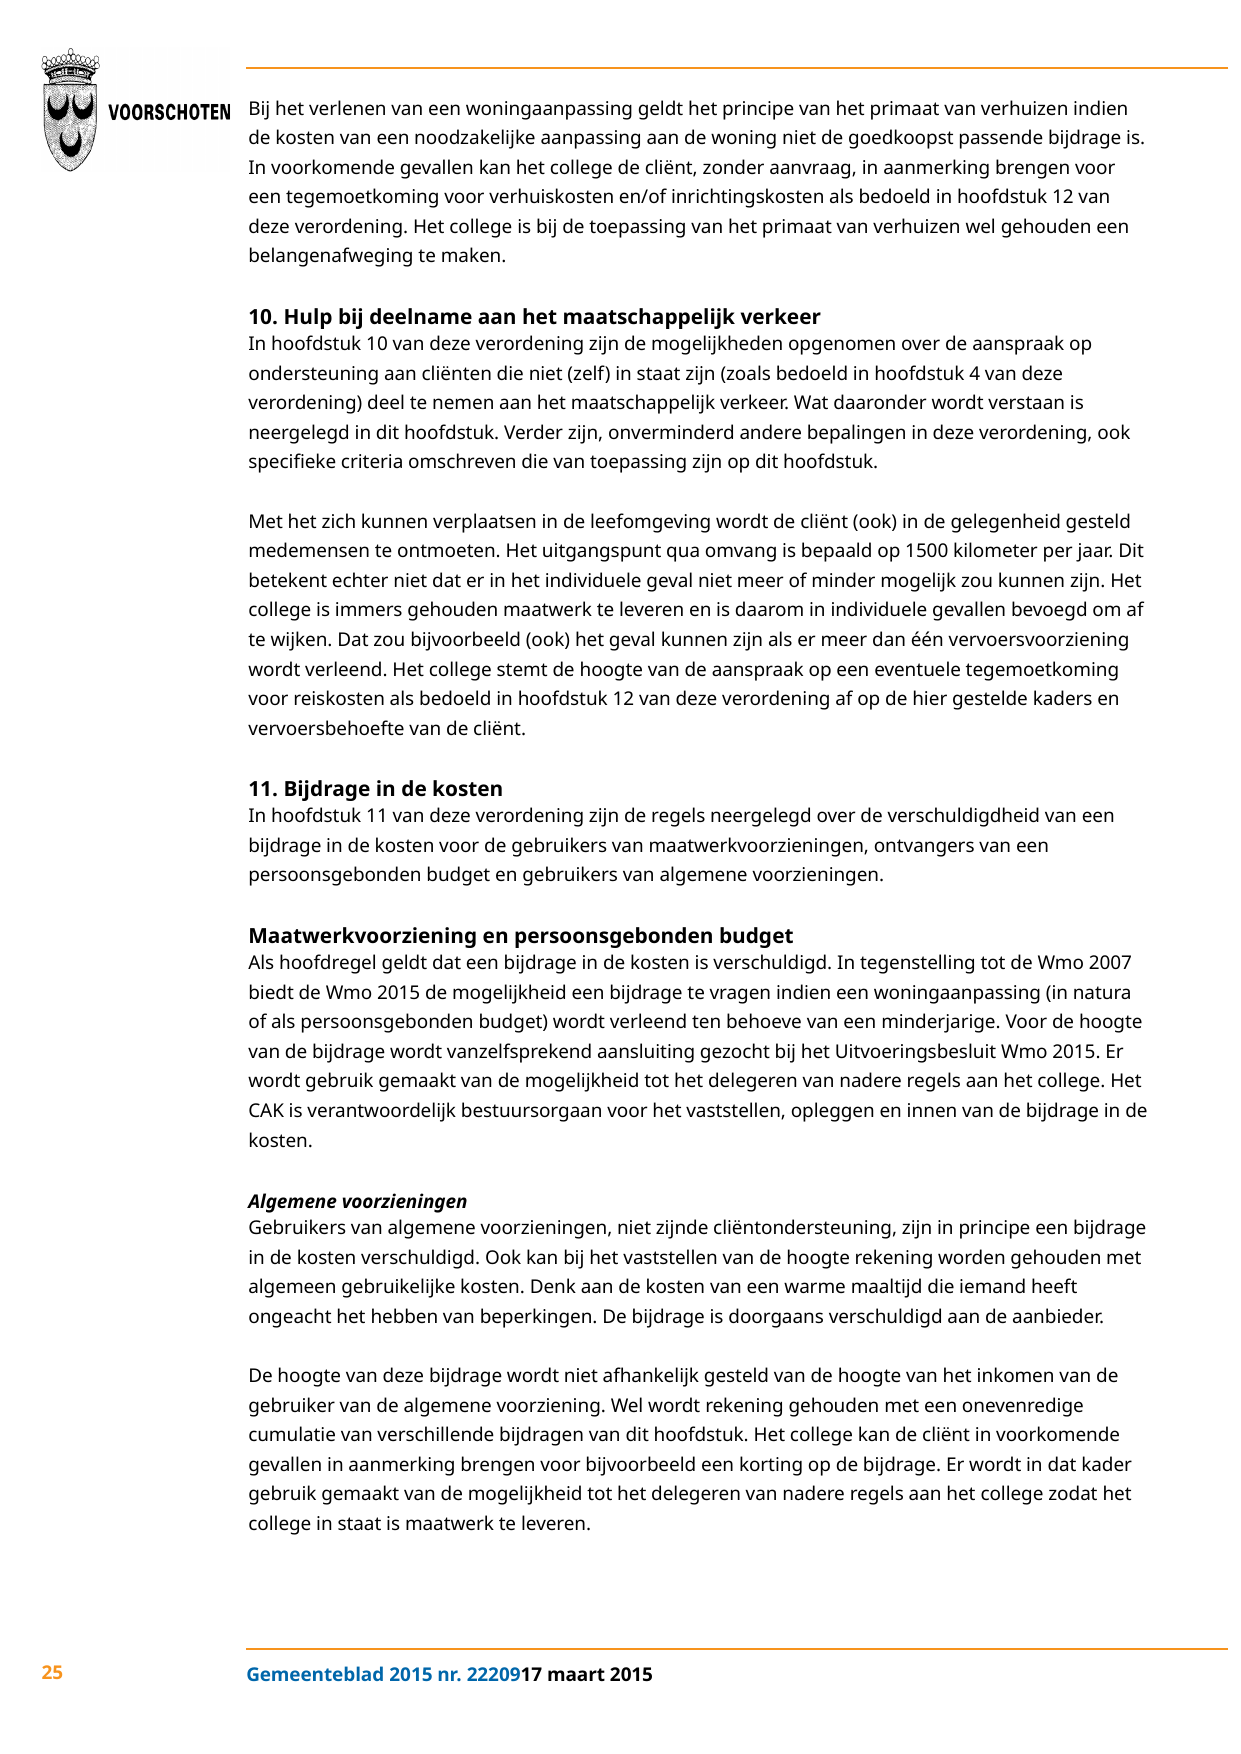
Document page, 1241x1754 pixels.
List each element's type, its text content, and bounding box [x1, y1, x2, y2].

text Maatwerkvoorziening en persoonsgebonden budget [248, 921, 1152, 949]
picture [41, 47, 231, 172]
text Als hoofdregel geldt dat een bijdrage in de kosten is verschuldigd. In tegenstelling tot de Wmo 2007 biedt de Wmo 2015 de mogelijkheid een bijdrage te vragen indien een woningaanpassing (in natura of als persoonsgebonden budget) wordt verleend ten behoeve van een minderjarige. Voor de hoogte van de bijdrage wordt vanzelfsprekend aansluiting gezocht bij het Uitvoeringsbesluit Wmo 2015. Er wordt gebruik gemaakt van de mogelijkheid tot het delegeren van nadere regels aan het college. Het CAK is verantwoordelijk bestuursorgaan voor het vaststellen, opleggen en innen van de bijdrage in de kosten. [248, 949, 1152, 1152]
text In hoofdstuk 10 van deze verordening zijn de mogelijkheden opgenomen over de aanspraak op ondersteuning aan cliënten die niet (zelf) in staat zijn (zoals bedoeld in hoofdstuk 4 van deze verordening) deel te nemen aan het maatschappelijk verkeer. Wat daaronder wordt verstaan is neergelegd in dit hoofdstuk. Verder zijn, onverminderd andere bepalingen in deze verordening, ook specifieke criteria omschreven die van toepassing zijn op dit hoofdstuk. [248, 330, 1152, 474]
text Algemene voorzieningen [248, 1186, 1152, 1214]
text 11. Bijdrage in de kosten [248, 774, 1152, 802]
text De hoogte van deze bijdrage wordt niet afhankelijk gesteld van de hoogte van het inkomen van de gebruiker van de algemene voorziening. Wel wordt rekening gehouden met een onevenredige cumulatie van verschillende bijdragen van dit hoofdstuk. Het college kan de cliënt in voorkomende gevallen in aanmerking brengen voor bijvoorbeeld een korting op de bijdrage. Er wordt in dat kader gebruik gemaakt van de mogelijkheid tot het delegeren van nadere regels aan het college zodat het college in staat is maatwerk te leveren. [248, 1362, 1152, 1536]
text Met het zich kunnen verplaatsen in de leefomgeving wordt de cliënt (ook) in de gelegenheid gesteld medemensen te ontmoeten. Het uitgangspunt qua omvang is bepaald op 1500 kilometer per jaar. Dit betekent echter niet dat er in het individuele geval niet meer of minder mogelijk zou kunnen zijn. Het college is immers gehouden maatwerk te leveren en is daarom in individuele gevallen bevoegd om af te wijken. Dat zou bijvoorbeeld (ook) het geval kunnen zijn als er meer dan één vervoersvoorziening wordt verleend. Het college stemt de hoogte van de aanspraak op een eventuele tegemoetkoming voor reiskosten als bedoeld in hoofdstuk 12 van deze verordening af op de hier gestelde kaders en vervoersbehoefte van de cliënt. [248, 508, 1152, 741]
text Gebruikers van algemene voorzieningen, niet zijnde cliëntondersteuning, zijn in principe een bijdrage in de kosten verschuldigd. Ook kan bij het vaststellen van de hoogte rekening worden gehouden met algemeen gebruikelijke kosten. Denk aan de kosten van een warme maaltijd die iemand heeft ongeacht het hebben van beperkingen. De bijdrage is doorgaans verschuldigd aan de aanbieder. [248, 1214, 1152, 1329]
text Bij het verlenen van een woningaanpassing geldt het principe van het primaat van verhuizen indien de kosten van een noodzakelijke aanpassing aan de woning niet de goedkoopst passende bijdrage is. In voorkomende gevallen kan het college de cliënt, zonder aanvraag, in aanmerking brengen voor een tegemoetkoming voor verhuiskosten en/of inrichtingskosten als bedoeld in hoofdstuk 12 van deze verordening. Het college is bij de toepassing van het primaat van verhuizen wel gehouden een belangenafweging te maken. [248, 95, 1152, 268]
text 10. Hulp bij deelname aan het maatschappelijk verkeer [248, 302, 1152, 330]
text In hoofdstuk 11 van deze verordening zijn de regels neergelegd over de verschuldigdheid van een bijdrage in de kosten voor de gebruikers van maatwerkvoorzieningen, ontvangers van een persoonsgebonden budget en gebruikers van algemene voorzieningen. [248, 802, 1152, 887]
